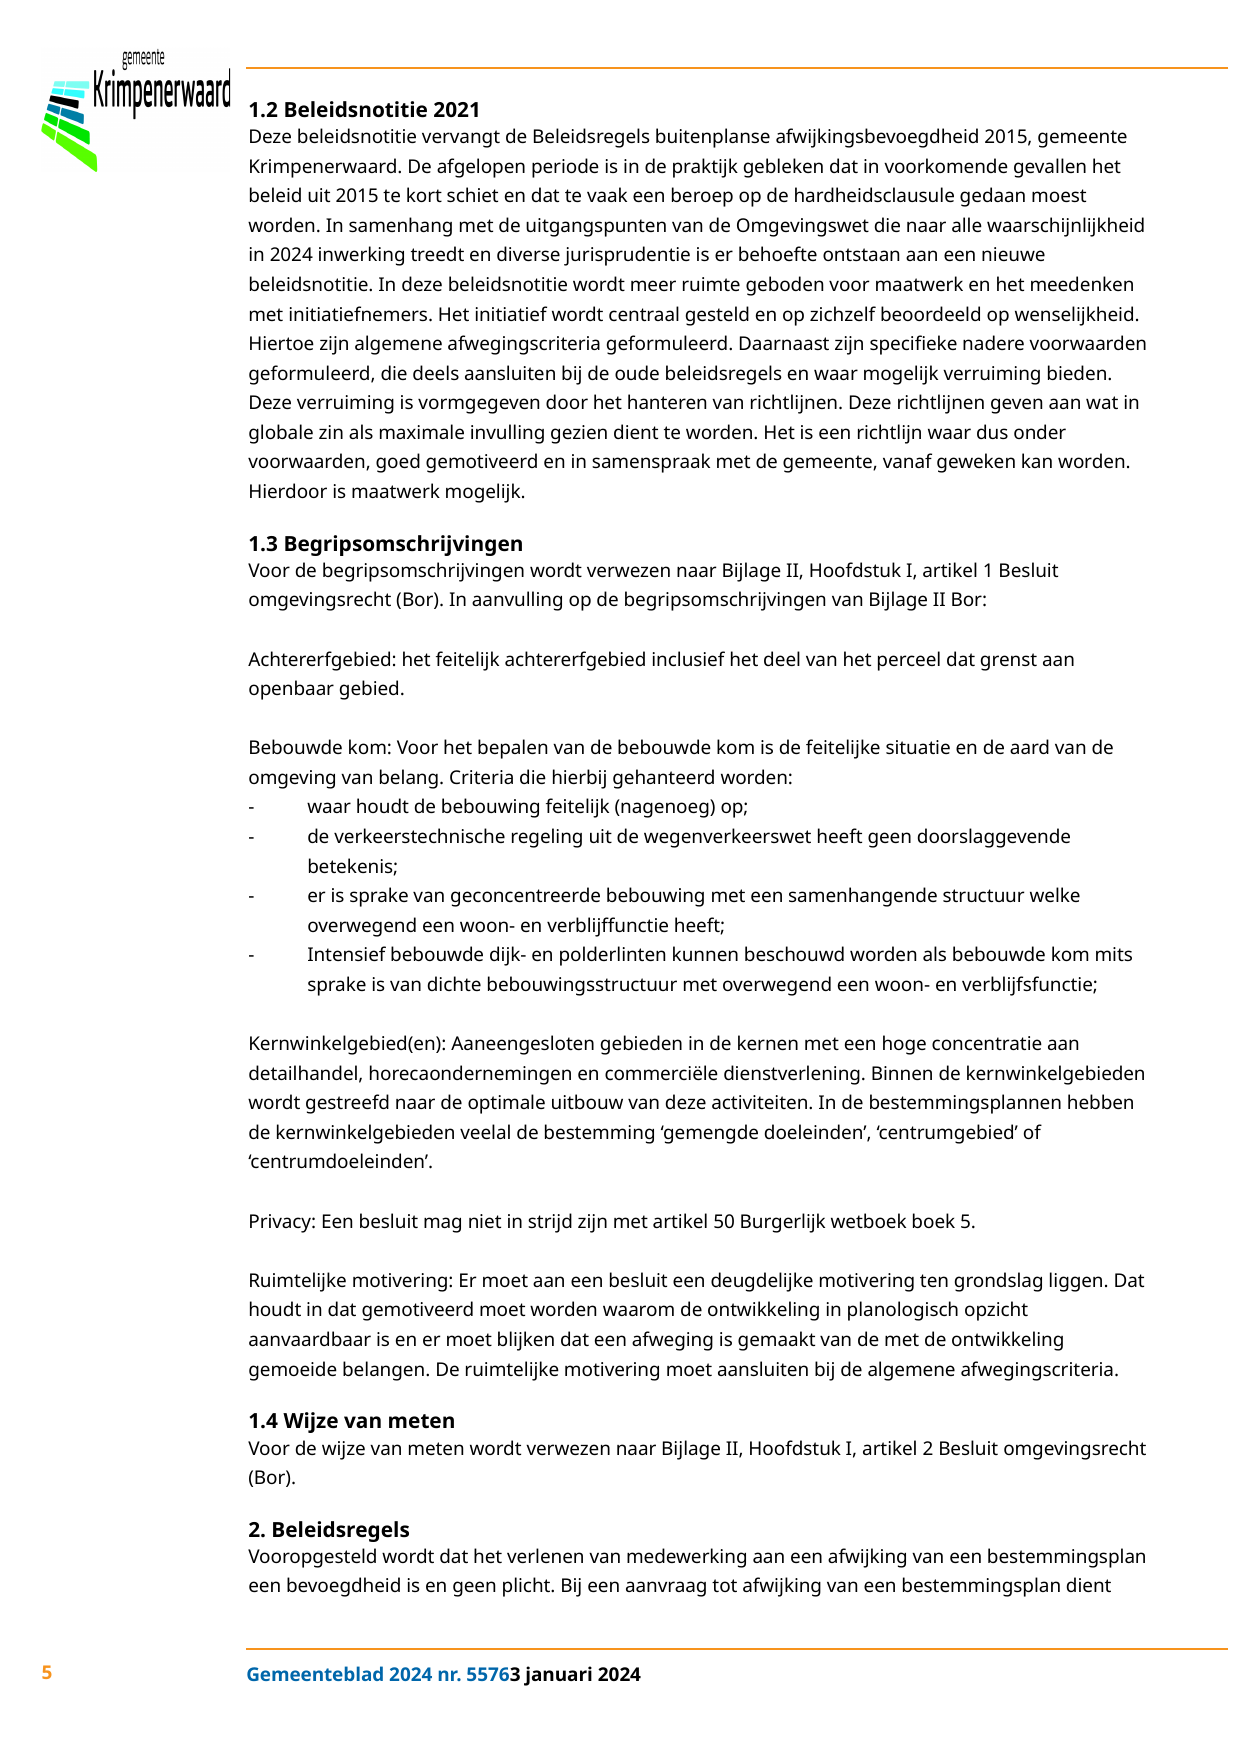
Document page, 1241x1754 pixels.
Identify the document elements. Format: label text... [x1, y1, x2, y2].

list er is sprake van geconcentreerde bebouwing met een samenhangende structuur welke overwegend een woon- en verblijffunctie heeft; [248, 882, 1152, 938]
list de verkeerstechnische regeling uit de wegenverkeerswet heeft geen doorslaggevende betekenis; [248, 823, 1152, 879]
text Achtererfgebied: het feitelijk achtererfgebied inclusief het deel van het perceel dat grenst aan openbaar gebied. [248, 646, 1152, 701]
text 1.4 Wijze van meten [248, 1406, 1152, 1435]
list waar houdt de bebouwing feitelijk (nagenoeg) op; [248, 794, 1152, 819]
picture [41, 47, 231, 172]
text 1.2 Beleidsnotitie 2021 [248, 95, 1152, 123]
text 1.3 Begripsomschrijvingen [248, 529, 1152, 557]
text Deze beleidsnotitie vervangt de Beleidsregels buitenplanse afwijkingsbevoegdheid 2015, gemeente Krimpenerwaard. De afgelopen periode is in de praktijk gebleken dat in voorkomende gevallen het beleid uit 2015 te kort schiet en dat te vaak een beroep op de hardheidsclausule gedaan moest worden. In samenhang met de uitgangspunten van de Omgevingswet die naar alle waarschijnlijkheid in 2024 inwerking treedt en diverse jurisprudentie is er behoefte ontstaan aan een nieuwe beleidsnotitie. In deze beleidsnotitie wordt meer ruimte geboden voor maatwerk en het meedenken met initiatiefnemers. Het initiatief wordt centraal gesteld en op zichzelf beoordeeld op wenselijkheid. Hiertoe zijn algemene afwegingscriteria geformuleerd. Daarnaast zijn specifieke nadere voorwaarden geformuleerd, die deels aansluiten bij de oude beleidsregels en waar mogelijk verruiming bieden. Deze verruiming is vormgegeven door het hanteren van richtlijnen. Deze richtlijnen geven aan wat in globale zin als maximale invulling gezien dient te worden. Het is een richtlijn waar dus onder voorwaarden, goed gemotiveerd en in samenspraak met de gemeente, vanaf geweken kan worden. Hierdoor is maatwerk mogelijk. [248, 123, 1152, 504]
text Privacy: Een besluit mag niet in strijd zijn met artikel 50 Burgerlijk wetboek boek 5. [248, 1208, 1152, 1234]
text Vooropgesteld wordt dat het verlenen van medewerking aan een afwijking van een bestemmingsplan een bevoegdheid is en geen plicht. Bij een aanvraag tot afwijking van een bestemmingsplan dient [248, 1543, 1152, 1598]
text Ruimtelijke motivering: Er moet aan een besluit een deugdelijke motivering ten grondslag liggen. Dat houdt in dat gemotiveerd moet worden waarom de ontwikkeling in planologisch opzicht aanvaardbaar is en er moet blijken dat een afweging is gemaakt van de met de ontwikkeling gemoeide belangen. De ruimtelijke motivering moet aansluiten bij de algemene afwegingscriteria. [248, 1267, 1152, 1382]
text Voor de begripsomschrijvingen wordt verwezen naar Bijlage II, Hoofdstuk I, artikel 1 Besluit omgevingsrecht (Bor). In aanvulling op de begripsomschrijvingen van Bijlage II Bor: [248, 557, 1152, 612]
text Bebouwde kom: Voor het bepalen van de bebouwde kom is de feitelijke situatie en de aard van de omgeving van belang. Criteria die hierbij gehanteerd worden: [248, 734, 1152, 790]
list Intensief bebouwde dijk- en polderlinten kunnen beschouwd worden als bebouwde kom mits sprake is van dichte bebouwingsstructuur met overwegend een woon- en verblijfsfunctie; [248, 942, 1152, 997]
text Kernwinkelgebied(en): Aaneengesloten gebieden in de kernen met een hoge concentratie aan detailhandel, horecaondernemingen en commerciële dienstverlening. Binnen de kernwinkelgebieden wordt gestreefd naar de optimale uitbouw van deze activiteiten. In de bestemmingsplannen hebben de kernwinkelgebieden veelal de bestemming ‘gemengde doeleinden’, ‘centrumgebied’ of ‘centrumdoeleinden’. [248, 1030, 1152, 1174]
text 2. Beleidsregels [248, 1515, 1152, 1543]
text Voor de wijze van meten wordt verwezen naar Bijlage II, Hoofdstuk I, artikel 2 Besluit omgevingsrecht (Bor). [248, 1435, 1152, 1490]
